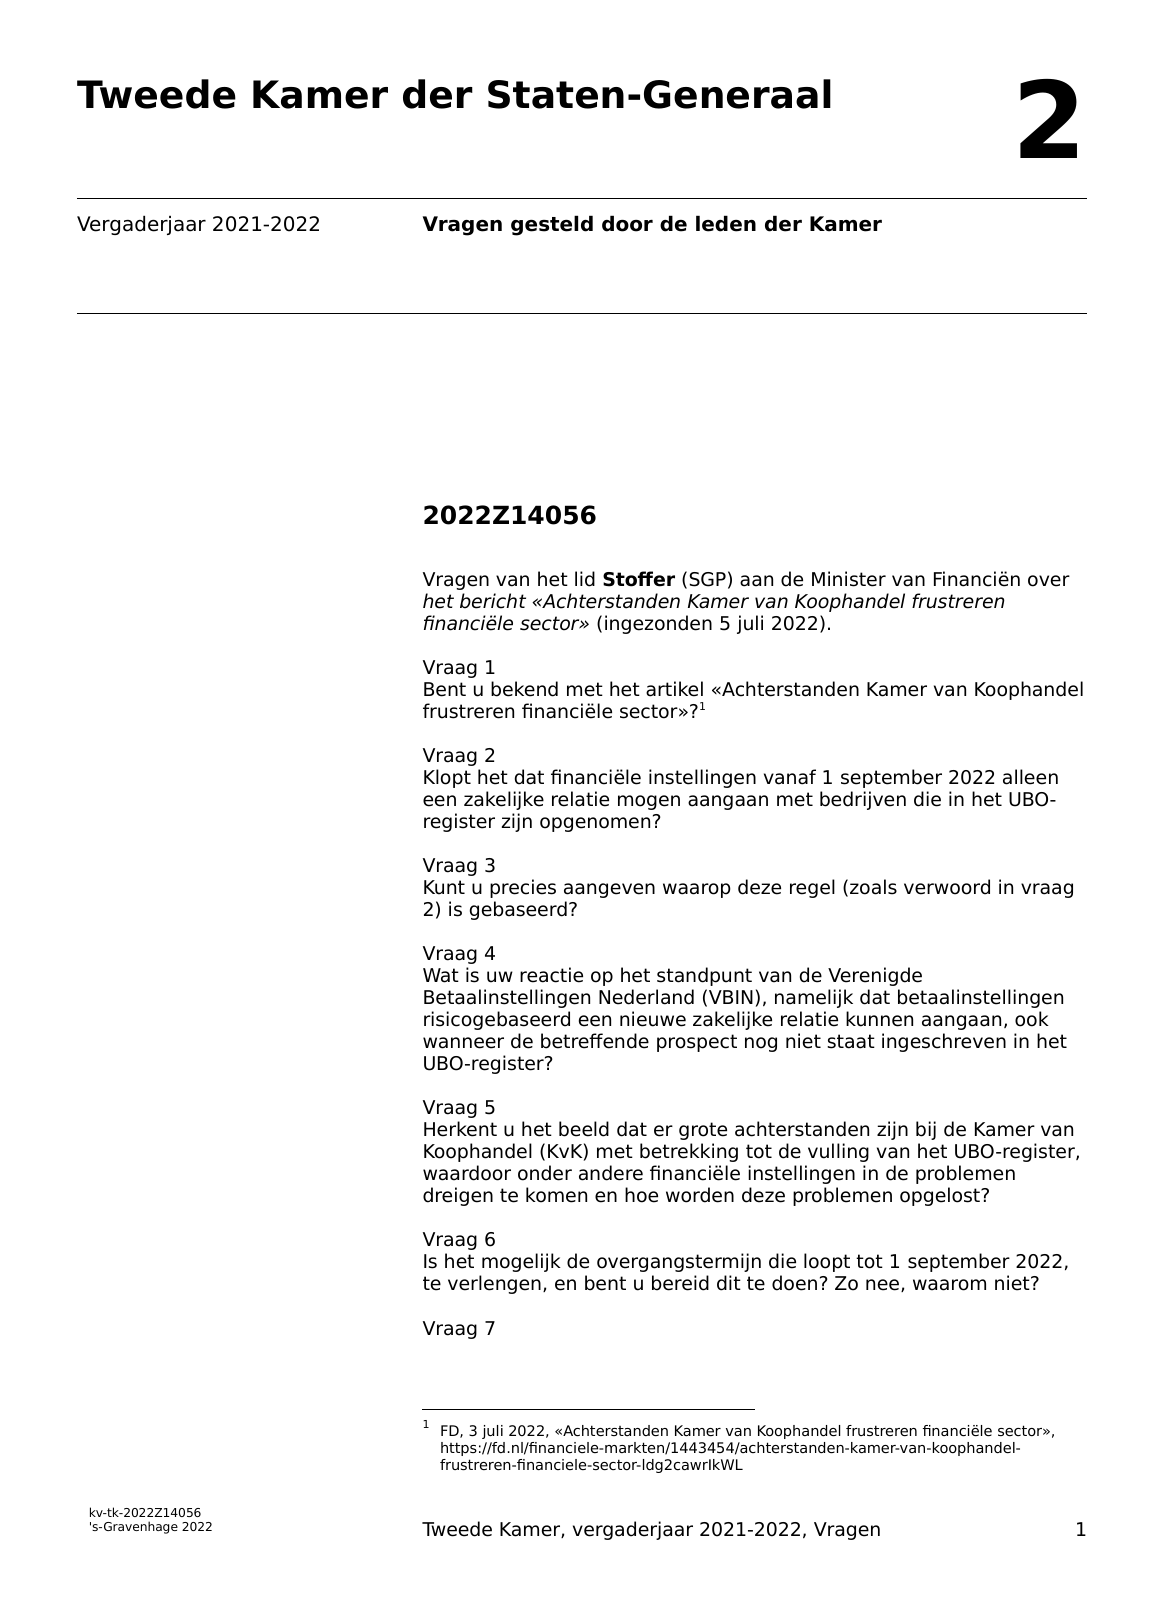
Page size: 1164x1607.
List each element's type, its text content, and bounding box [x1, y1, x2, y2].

text Klopt het dat financiële instellingen vanaf 1 september 2022 alleen een zakelijke relatie mogen aangaan met bedrijven die in het UBO-register zijn opgenomen? [422, 767, 1087, 833]
text Vraag 1 [422, 657, 1087, 679]
text Vraag 3 [422, 855, 1087, 877]
text 2022Z14056 [422, 501, 1087, 531]
text Is het mogelijk de overgangstermijn die loopt tot 1 september 2022, te verlengen, en bent u bereid dit te doen? Zo nee, waarom niet? [422, 1251, 1087, 1295]
table_cell Vragen gesteld door de leden der Kamer [422, 199, 1087, 313]
table_header 2 [886, 59, 1087, 198]
text FD, 3 juli 2022, «Achterstanden Kamer van Koophandel frustreren financiële sector», https://fd.nl/financiele-markten/1443454/achterstanden-kamer-van-koophandel-frustreren-financiele-sector-ldg2cawrIkWL [422, 1418, 1087, 1474]
text Wat is uw reactie op het standpunt van de Verenigde Betaalinstellingen Nederland (VBIN), namelijk dat betaalinstellingen risicogebaseerd een nieuwe zakelijke relatie kunnen aangaan, ook wanneer de betreffende prospect nog niet staat ingeschreven in het UBO-register? [422, 965, 1087, 1075]
text Kunt u precies aangeven waarop deze regel (zoals verwoord in vraag 2) is gebaseerd? [422, 877, 1087, 921]
table_cell Vergaderjaar 2021-2022 [77, 199, 422, 313]
text Vraag 6 [422, 1229, 1087, 1251]
text Vraag 5 [422, 1097, 1087, 1119]
text Herkent u het beeld dat er grote achterstanden zijn bij de Kamer van Koophandel (KvK) met betrekking tot de vulling van het UBO-register, waardoor onder andere financiële instellingen in de problemen dreigen te komen en hoe worden deze problemen opgelost? [422, 1119, 1087, 1207]
text Vraag 2 [422, 745, 1087, 767]
text Vraag 7 [422, 1317, 1087, 1339]
text 's-Gravenhage 2022 [88, 1520, 323, 1534]
text Bent u bekend met het artikel «Achterstanden Kamer van Koophandel frustreren financiële sector»? [422, 679, 1087, 723]
table_header Tweede Kamer der Staten-Generaal [77, 59, 886, 198]
text Vraag 4 [422, 943, 1087, 965]
text Vragen van het lid Stoffer (SGP) aan de Minister van Financiën over het bericht «Achterstanden Kamer van Koophandel frustreren financiële sector» (ingezonden 5 juli 2022). [422, 569, 1087, 635]
text kv-tk-2022Z14056 [88, 1506, 323, 1520]
